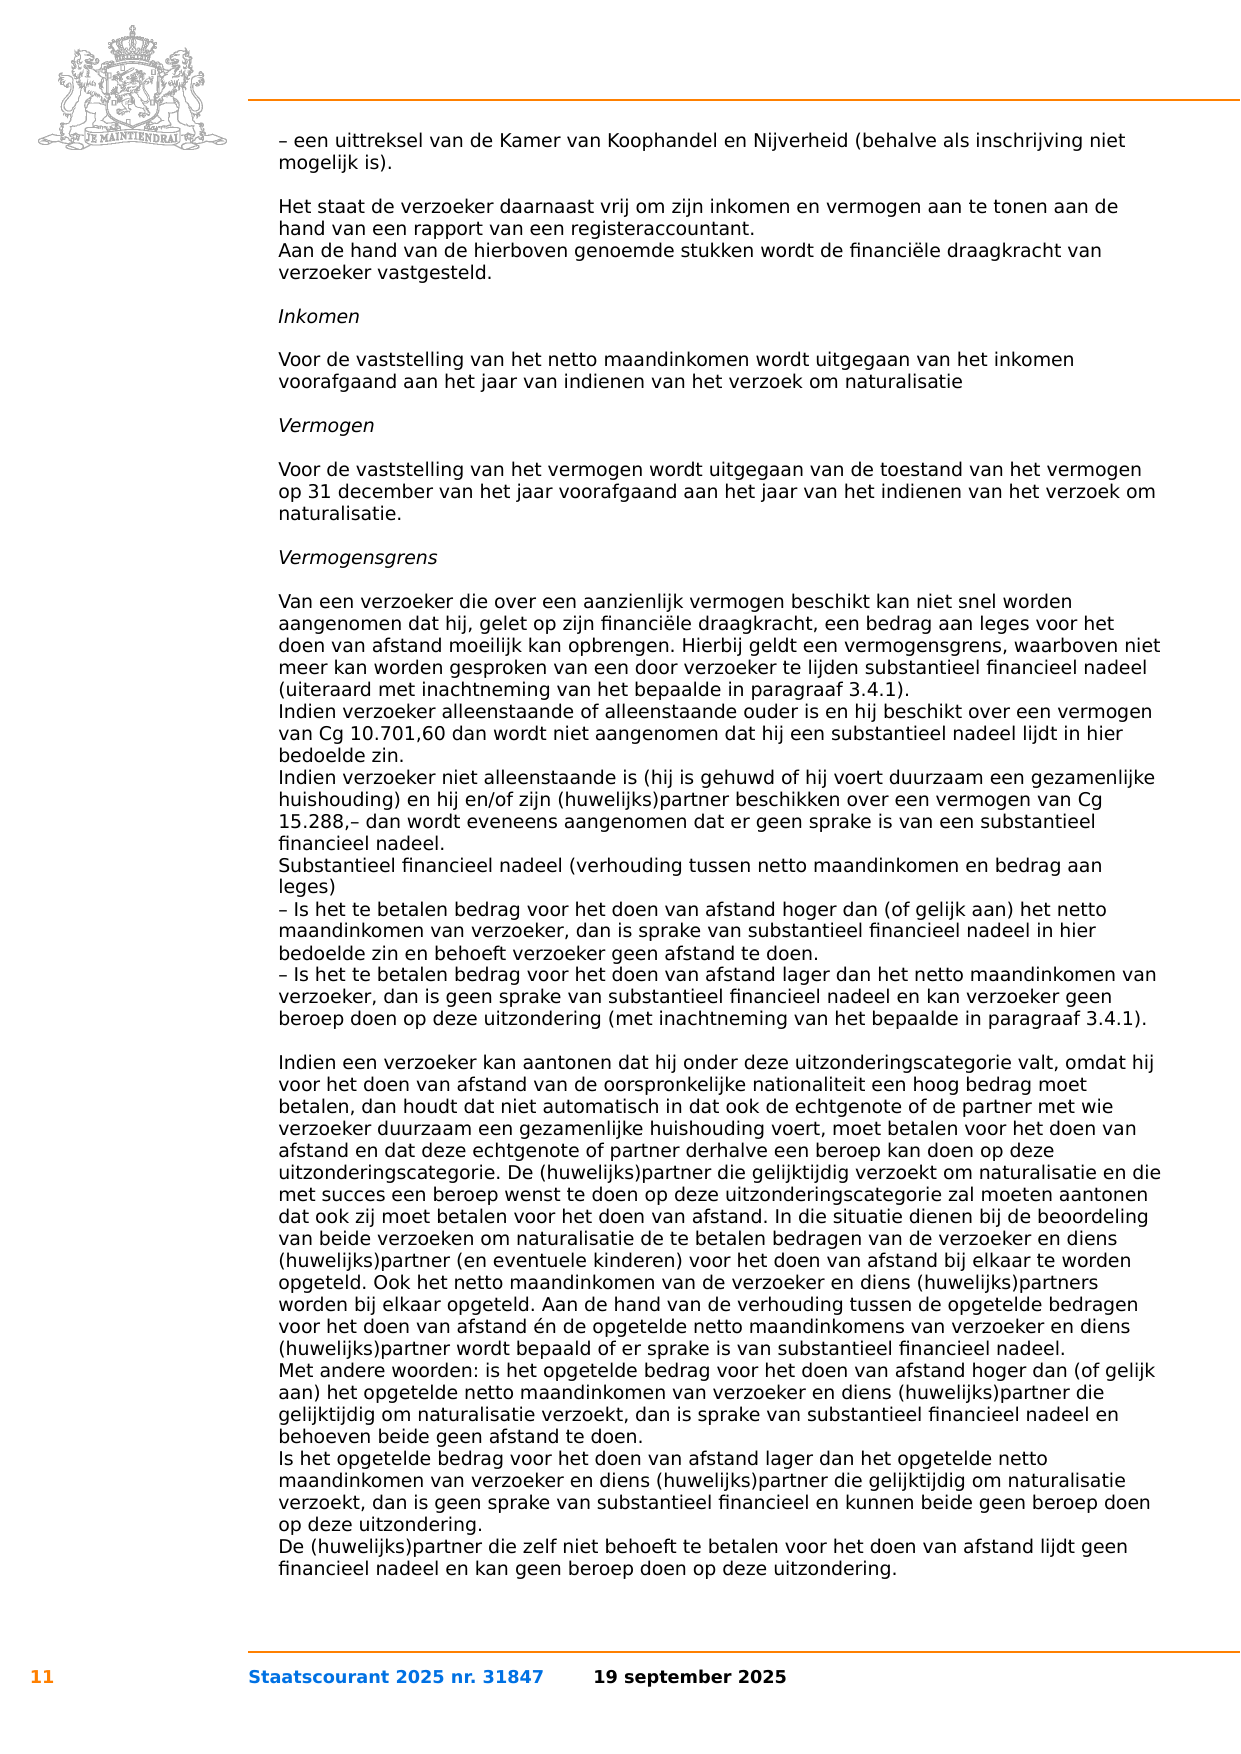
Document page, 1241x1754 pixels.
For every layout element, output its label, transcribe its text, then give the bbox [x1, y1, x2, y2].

text Van een verzoeker die over een aanzienlijk vermogen beschikt kan niet snel worden aangenomen dat hij, gelet op zijn financiële draagkracht, een bedrag aan leges voor het doen van afstand moeilijk kan opbrengen. Hierbij geldt een vermogensgrens, waarboven niet meer kan worden gesproken van een door verzoeker te lijden substantieel financieel nadeel (uiteraard met inachtneming van het bepaalde in paragraaf 3.4.1). [278, 591, 1163, 701]
picture [38, 25, 227, 150]
subtitle Vermogen [278, 415, 1163, 437]
text De (huwelijks)partner die zelf niet behoeft te betalen voor het doen van afstand lijdt geen financieel nadeel en kan geen beroep doen op deze uitzondering. [278, 1536, 1163, 1580]
text Indien verzoeker alleenstaande of alleenstaande ouder is en hij beschikt over een vermogen van Cg 10.701,60 dan wordt niet aangenomen dat hij een substantieel nadeel lijdt in hier bedoelde zin. [278, 701, 1163, 767]
text Het staat de verzoeker daarnaast vrij om zijn inkomen en vermogen aan te tonen aan de hand van een rapport van een registeraccountant. [278, 196, 1163, 240]
text Indien verzoeker niet alleenstaande is (hij is gehuwd of hij voert duurzaam een gezamenlijke huishouding) en hij en/of zijn (huwelijks)partner beschikken over een vermogen van Cg 15.288,– dan wordt eveneens aangenomen dat er geen sprake is van een substantieel financieel nadeel. [278, 767, 1163, 854]
subtitle Inkomen [278, 306, 1163, 327]
text Voor de vaststelling van het vermogen wordt uitgegaan van de toestand van het vermogen op 31 december van het jaar voorafgaand aan het jaar van het indienen van het verzoek om naturalisatie. [278, 459, 1163, 525]
text Indien een verzoeker kan aantonen dat hij onder deze uitzonderingscategorie valt, omdat hij voor het doen van afstand van de oorspronkelijke nationaliteit een hoog bedrag moet betalen, dan houdt dat niet automatisch in dat ook de echtgenote of de partner met wie verzoeker duurzaam een gezamenlijke huishouding voert, moet betalen voor het doen van afstand en dat deze echtgenote of partner derhalve een beroep kan doen op deze uitzonderingscategorie. De (huwelijks)partner die gelijktijdig verzoekt om naturalisatie en die met succes een beroep wenst te doen op deze uitzonderingscategorie zal moeten aantonen dat ook zij moet betalen voor het doen van afstand. In die situatie dienen bij de beoordeling van beide verzoeken om naturalisatie de te betalen bedragen van de verzoeker en diens (huwelijks)partner (en eventuele kinderen) voor het doen van afstand bij elkaar te worden opgeteld. Ook het netto maandinkomen van de verzoeker en diens (huwelijks)partners worden bij elkaar opgeteld. Aan de hand van de verhouding tussen de opgetelde bedragen voor het doen van afstand én de opgetelde netto maandinkomens van verzoeker en diens (huwelijks)partner wordt bepaald of er sprake is van substantieel financieel nadeel. [278, 1052, 1163, 1360]
subtitle Vermogensgrens [278, 547, 1163, 569]
text Met andere woorden: is het opgetelde bedrag voor het doen van afstand hoger dan (of gelijk aan) het opgetelde netto maandinkomen van verzoeker en diens (huwelijks)partner die gelijktijdig om naturalisatie verzoekt, dan is sprake van substantieel financieel nadeel en behoeven beide geen afstand te doen. [278, 1360, 1163, 1448]
text Is het opgetelde bedrag voor het doen van afstand lager dan het opgetelde netto maandinkomen van verzoeker en diens (huwelijks)partner die gelijktijdig om naturalisatie verzoekt, dan is geen sprake van substantieel financieel en kunnen beide geen beroep doen op deze uitzondering. [278, 1448, 1163, 1536]
text Voor de vaststelling van het netto maandinkomen wordt uitgegaan van het inkomen voorafgaand aan het jaar van indienen van het verzoek om naturalisatie [278, 349, 1163, 393]
text – Is het te betalen bedrag voor het doen van afstand lager dan het netto maandinkomen van verzoeker, dan is geen sprake van substantieel financieel nadeel en kan verzoeker geen beroep doen op deze uitzondering (met inachtneming van het bepaalde in paragraaf 3.4.1). [278, 964, 1163, 1030]
text – Is het te betalen bedrag voor het doen van afstand hoger dan (of gelijk aan) het netto maandinkomen van verzoeker, dan is sprake van substantieel financieel nadeel in hier bedoelde zin en behoeft verzoeker geen afstand te doen. [278, 898, 1163, 964]
text Substantieel financieel nadeel (verhouding tussen netto maandinkomen en bedrag aan leges) [278, 854, 1163, 898]
text – een uittreksel van de Kamer van Koophandel en Nijverheid (behalve als inschrijving niet mogelijk is). [278, 130, 1163, 174]
text Aan de hand van de hierboven genoemde stukken wordt de financiële draagkracht van verzoeker vastgesteld. [278, 240, 1163, 284]
